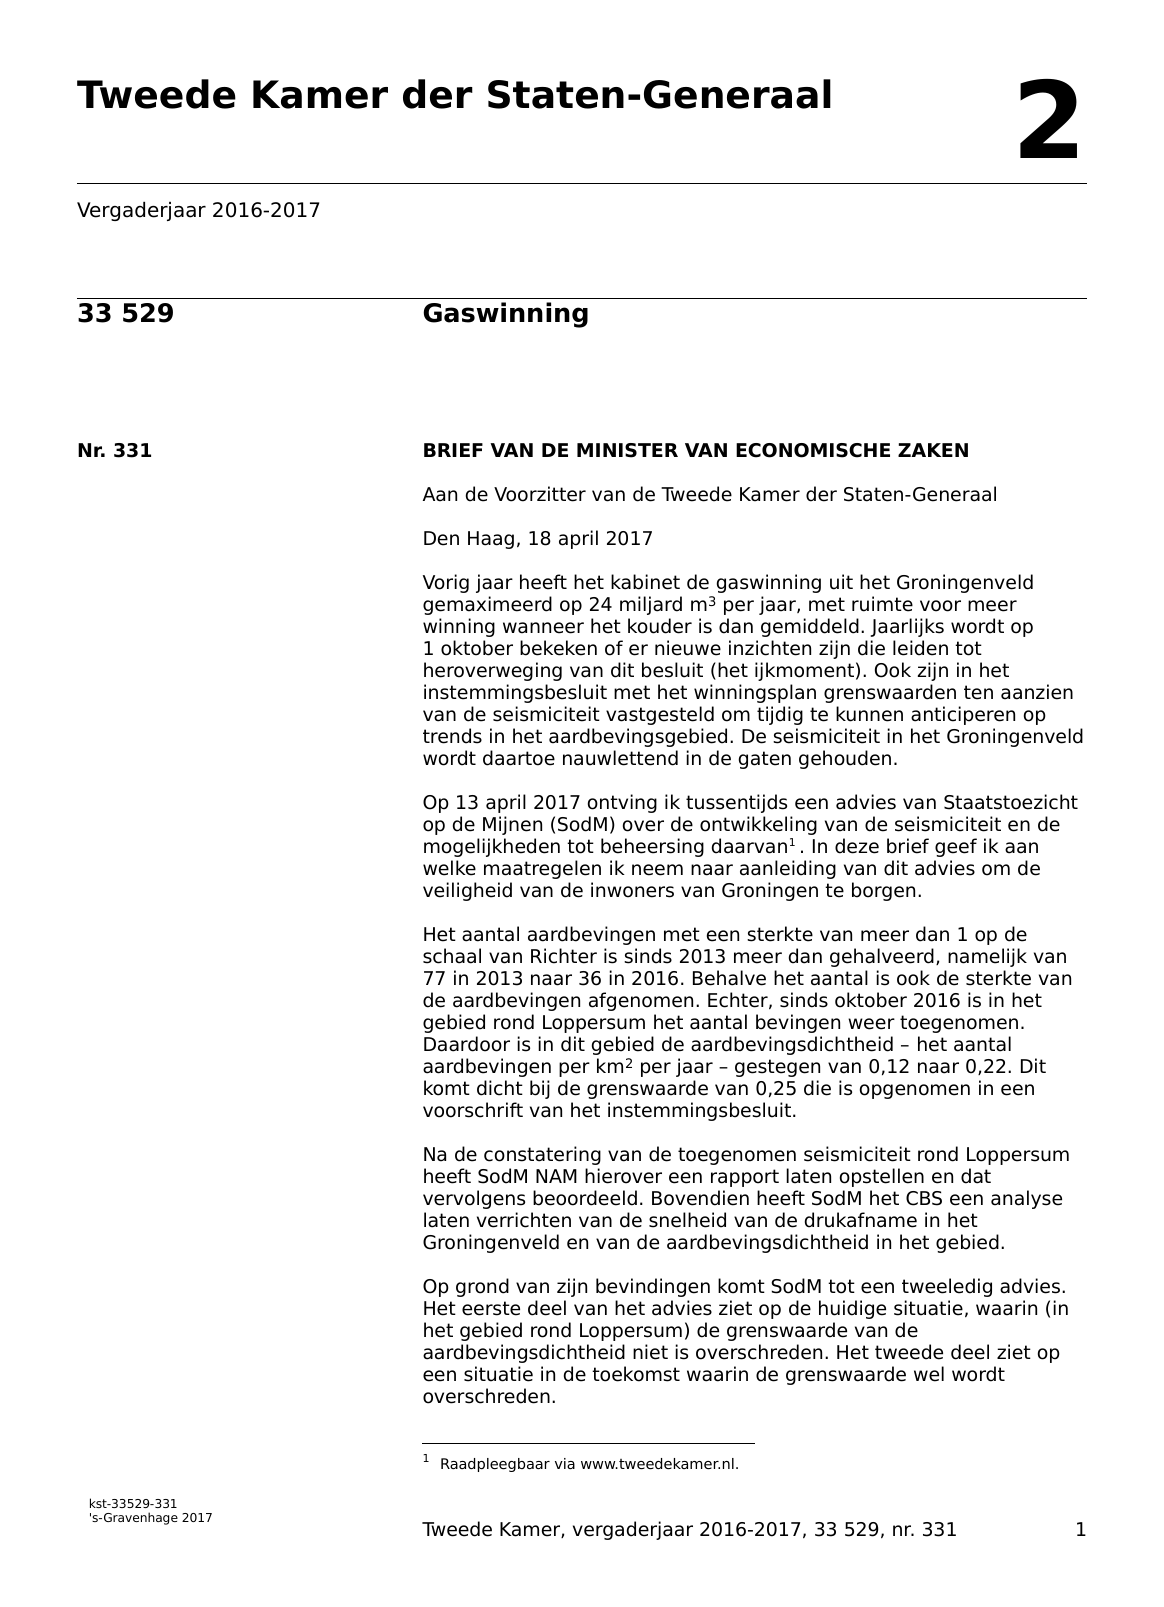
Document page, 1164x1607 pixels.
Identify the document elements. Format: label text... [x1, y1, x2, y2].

text Het aantal aardbevingen met een sterkte van meer dan 1 op de schaal van Richter is sinds 2013 meer dan gehalveerd, namelijk van 77 in 2013 naar 36 in 2016. Behalve het aantal is ook de sterkte van de aardbevingen afgenomen. Echter, sinds oktober 2016 is in het gebied rond Loppersum het aantal bevingen weer toegenomen. Daardoor is in dit gebied de aardbevingsdichtheid – het aantal aardbevingen per km2 per jaar – gestegen van 0,12 naar 0,22. Dit komt dicht bij de grenswaarde van 0,25 die is opgenomen in een voorschrift van het instemmingsbesluit. [422, 924, 1087, 1122]
text Aan de Voorzitter van de Tweede Kamer der Staten-Generaal [422, 484, 1087, 506]
table_header Tweede Kamer der Staten-Generaal [77, 59, 886, 183]
text Na de constatering van de toegenomen seismiciteit rond Loppersum heeft SodM NAM hierover een rapport laten opstellen en dat vervolgens beoordeeld. Bovendien heeft SodM het CBS een analyse laten verrichten van de snelheid van de drukafname in het Groningenveld en van de aardbevingsdichtheid in het gebied. [422, 1144, 1087, 1254]
table_header 2 [886, 59, 1087, 183]
subtitle 33 529 Gaswinning [77, 299, 1087, 329]
text Vorig jaar heeft het kabinet de gaswinning uit het Groningenveld gemaximeerd op 24 miljard m3 per jaar, met ruimte voor meer winning wanneer het kouder is dan gemiddeld. Jaarlijks wordt op 1 oktober bekeken of er nieuwe inzichten zijn die leiden tot heroverweging van dit besluit (het ijkmoment). Ook zijn in het instemmingsbesluit met het winningsplan grenswaarden ten aanzien van de seismiciteit vastgesteld om tijdig te kunnen anticiperen op trends in het aardbevingsgebied. De seismiciteit in het Groningenveld wordt daartoe nauwlettend in de gaten gehouden. [422, 572, 1087, 770]
text kst-33529-331 [88, 1497, 323, 1511]
text Op 13 april 2017 ontving ik tussentijds een advies van Staatstoezicht op de Mijnen (SodM) over de ontwikkeling van de seismiciteit en de mogelijkheden tot beheersing daarvan. In deze brief geef ik aan welke maatregelen ik neem naar aanleiding van dit advies om de veiligheid van de inwoners van Groningen te borgen. [422, 792, 1087, 902]
text Raadpleegbaar via www.tweedekamer.nl. [422, 1452, 1087, 1474]
text Op grond van zijn bevindingen komt SodM tot een tweeledig advies. Het eerste deel van het advies ziet op de huidige situatie, waarin (in het gebied rond Loppersum) de grenswaarde van de aardbevingsdichtheid niet is overschreden. Het tweede deel ziet op een situatie in de toekomst waarin de grenswaarde wel wordt overschreden. [422, 1276, 1087, 1408]
table_cell Vergaderjaar 2016-2017 [77, 184, 1087, 298]
text 's-Gravenhage 2017 [88, 1511, 323, 1525]
subtitle Nr. 331 BRIEF VAN DE MINISTER VAN ECONOMISCHE ZAKEN [77, 440, 1087, 462]
text Den Haag, 18 april 2017 [422, 528, 1087, 550]
